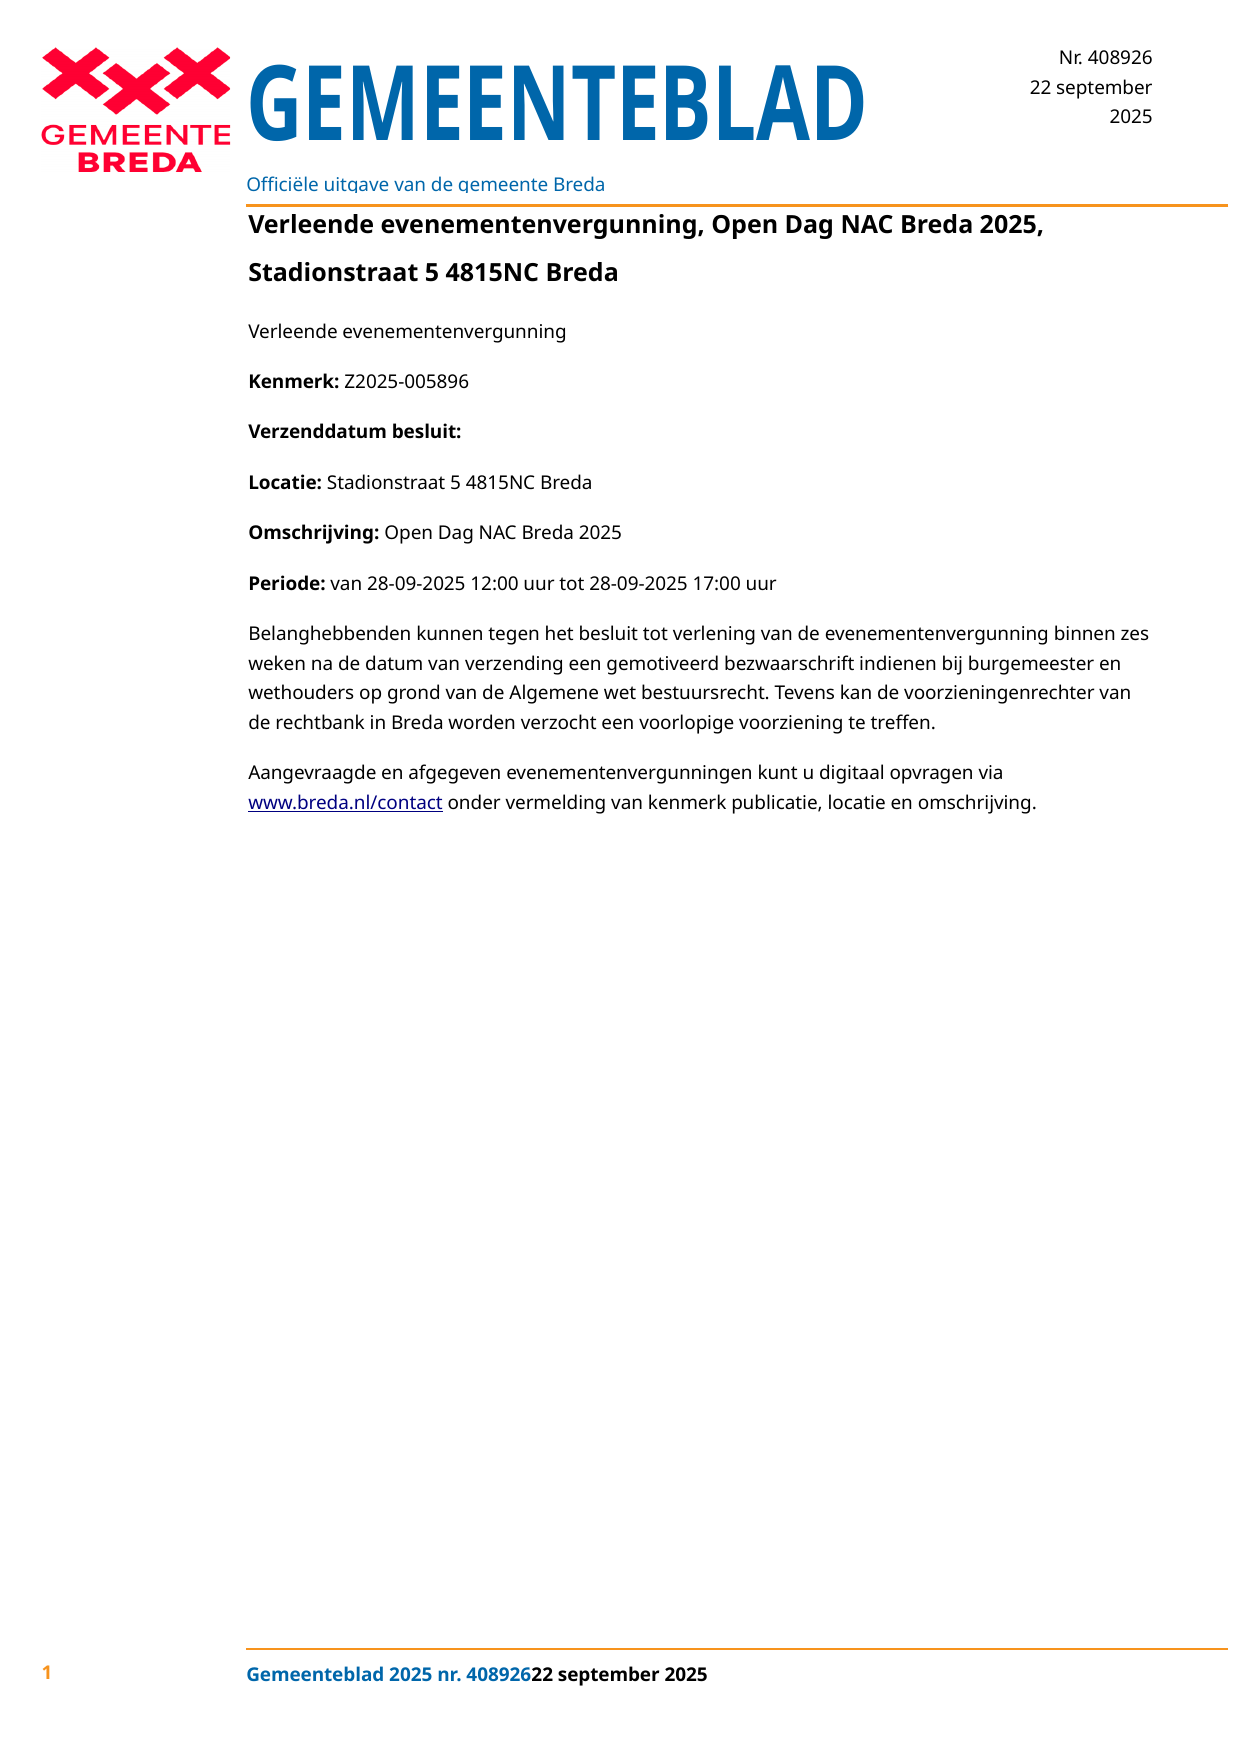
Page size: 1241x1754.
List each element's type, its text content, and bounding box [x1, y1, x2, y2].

text Kenmerk: Z2025-005896 [248, 368, 1152, 394]
text Verzenddatum besluit: [248, 419, 1152, 444]
text Periode: van 28-09-2025 12:00 uur tot 28-09-2025 17:00 uur [248, 570, 1152, 596]
text Aangevraagde en afgegeven evenementenvergunningen kunt u digitaal opvragen via www.breda.nl/contact onder vermelding van kenmerk publicatie, locatie en omschrijving. [248, 759, 1152, 815]
text Omschrijving: Open Dag NAC Breda 2025 [248, 519, 1152, 545]
text Belanghebbenden kunnen tegen het besluit tot verlening van de evenementenvergunning binnen zes weken na de datum van verzending een gemotiveerd bezwaarschrift indienen bij burgemeester en wethouders op grond van de Algemene wet bestuursrecht. Tevens kan de voorzieningenrechter van de rechtbank in Breda worden verzocht een voorlopige voorziening te treffen. [248, 620, 1152, 735]
text Verleende evenementenvergunning, Open Dag NAC Breda 2025, Stadionstraat 5 4815NC Breda [248, 207, 1152, 288]
text Locatie: Stadionstraat 5 4815NC Breda [248, 469, 1152, 495]
picture [41, 47, 231, 172]
text Verleende evenementenvergunning [248, 318, 1152, 344]
